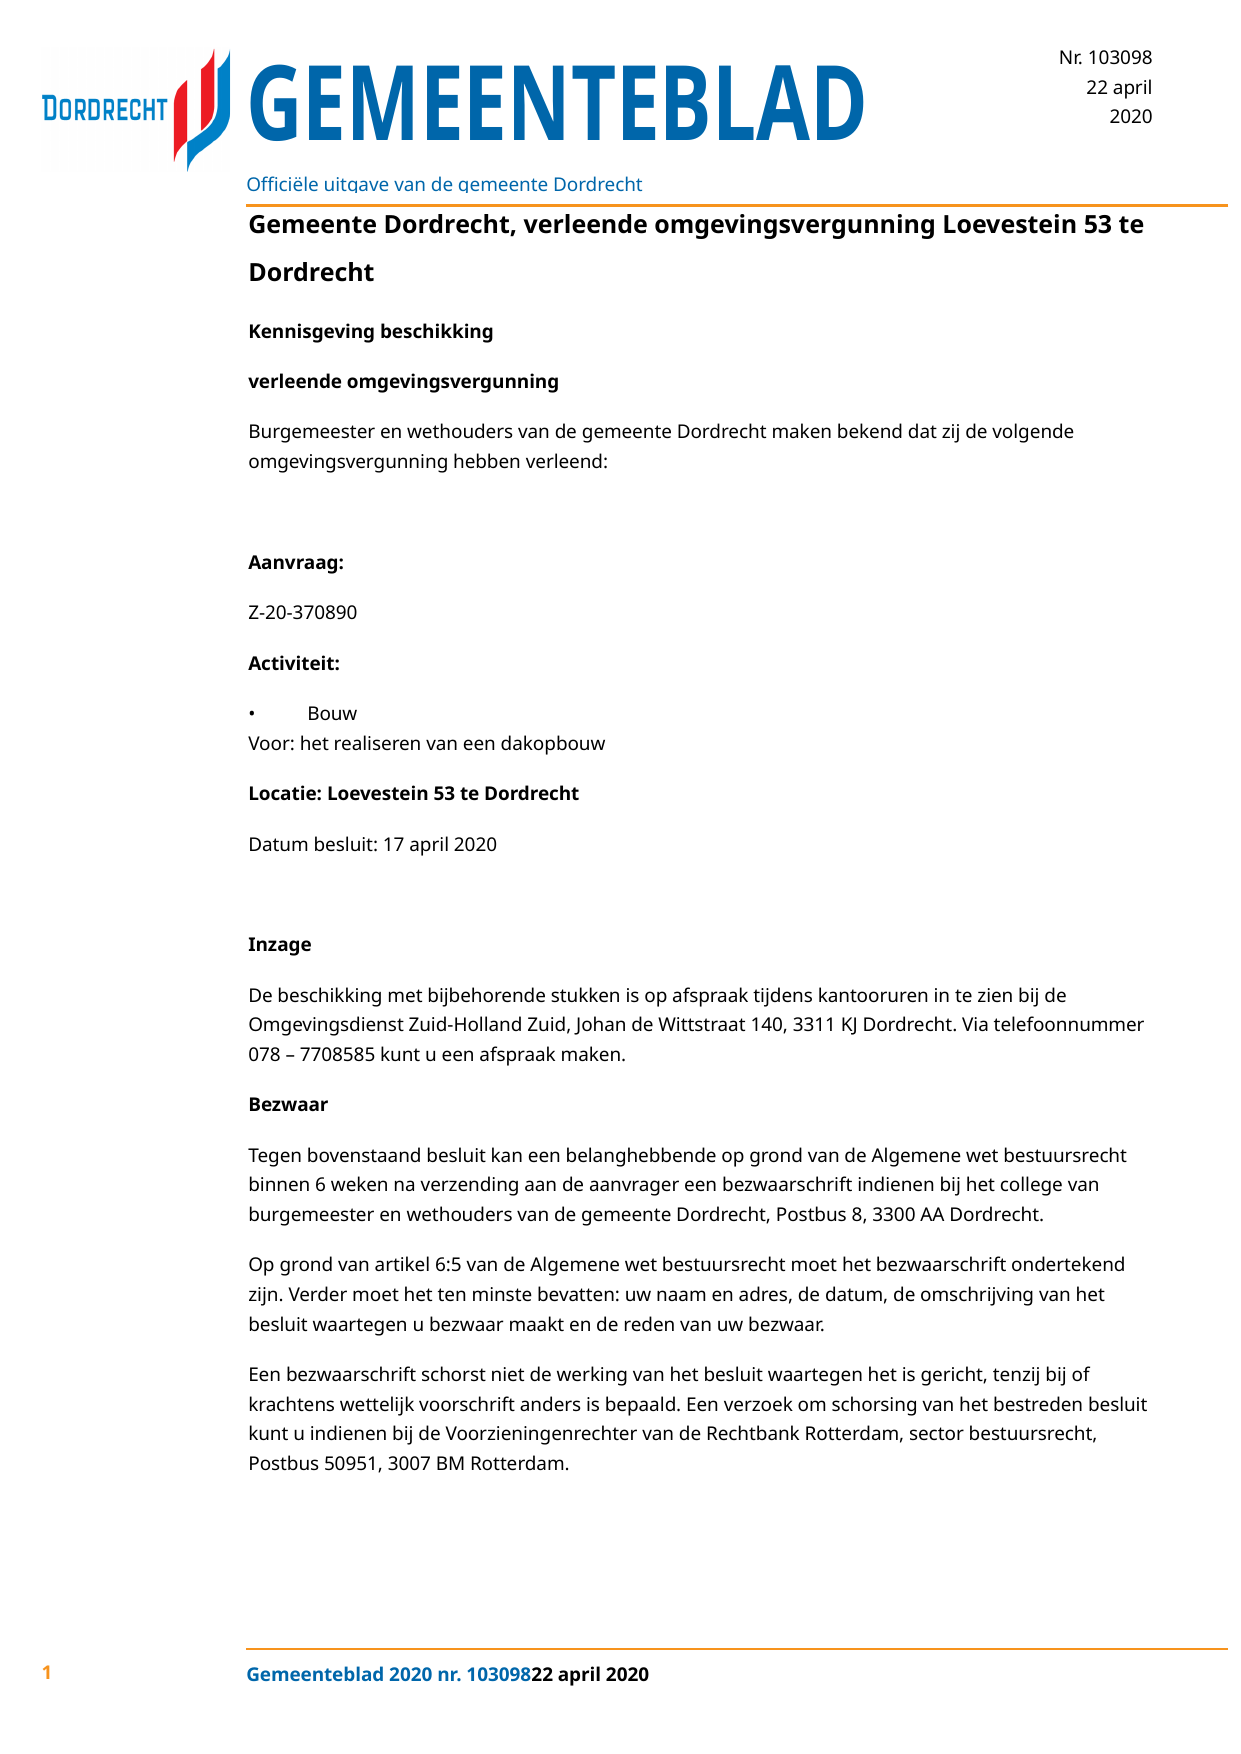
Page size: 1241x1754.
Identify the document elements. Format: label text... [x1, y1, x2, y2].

picture [41, 47, 231, 172]
text Voor: het realiseren van een dakopbouw [248, 730, 1152, 756]
list Bouw [248, 700, 1152, 726]
text Tegen bovenstaand besluit kan een belanghebbende op grond van de Algemene wet bestuursrecht binnen 6 weken na verzending aan de aanvrager een bezwaarschrift indienen bij het college van burgemeester en wethouders van de gemeente Dordrecht, Postbus 8, 3300 AA Dordrecht. [248, 1142, 1152, 1227]
text Inzage [248, 932, 1152, 957]
text Burgemeester en wethouders van de gemeente Dordrecht maken bekend dat zij de volgende omgevingsvergunning hebben verleend: [248, 419, 1152, 474]
text Z-20-370890 [248, 599, 1152, 625]
text verleende omgevingsvergunning [248, 368, 1152, 394]
text De beschikking met bijbehorende stukken is op afspraak tijdens kantooruren in te zien bij de Omgevingsdienst Zuid-Holland Zuid, Johan de Wittstraat 140, 3311 KJ Dordrecht. Via telefoonnummer 078 – 7708585 kunt u een afspraak maken. [248, 982, 1152, 1067]
text Aanvraag: [248, 549, 1152, 575]
text Bezwaar [248, 1092, 1152, 1117]
text Gemeente Dordrecht, verleende omgevingsvergunning Loevestein 53 te Dordrecht [248, 207, 1152, 288]
text Kennisgeving beschikking [248, 318, 1152, 344]
text Een bezwaarschrift schorst niet de werking van het besluit waartegen het is gericht, tenzij bij of krachtens wettelijk voorschrift anders is bepaald. Een verzoek om schorsing van het bestreden besluit kunt u indienen bij de Voorzieningenrechter van de Rechtbank Rotterdam, sector bestuursrecht, Postbus 50951, 3007 BM Rotterdam. [248, 1361, 1152, 1476]
text Locatie: Loevestein 53 te Dordrecht [248, 780, 1152, 806]
text Op grond van artikel 6:5 van de Algemene wet bestuursrecht moet het bezwaarschrift ondertekend zijn. Verder moet het ten minste bevatten: uw naam en adres, de datum, de omschrijving van het besluit waartegen u bezwaar maakt en de reden van uw bezwaar. [248, 1252, 1152, 1337]
text Datum besluit: 17 april 2020 [248, 831, 1152, 857]
text Activiteit: [248, 650, 1152, 676]
